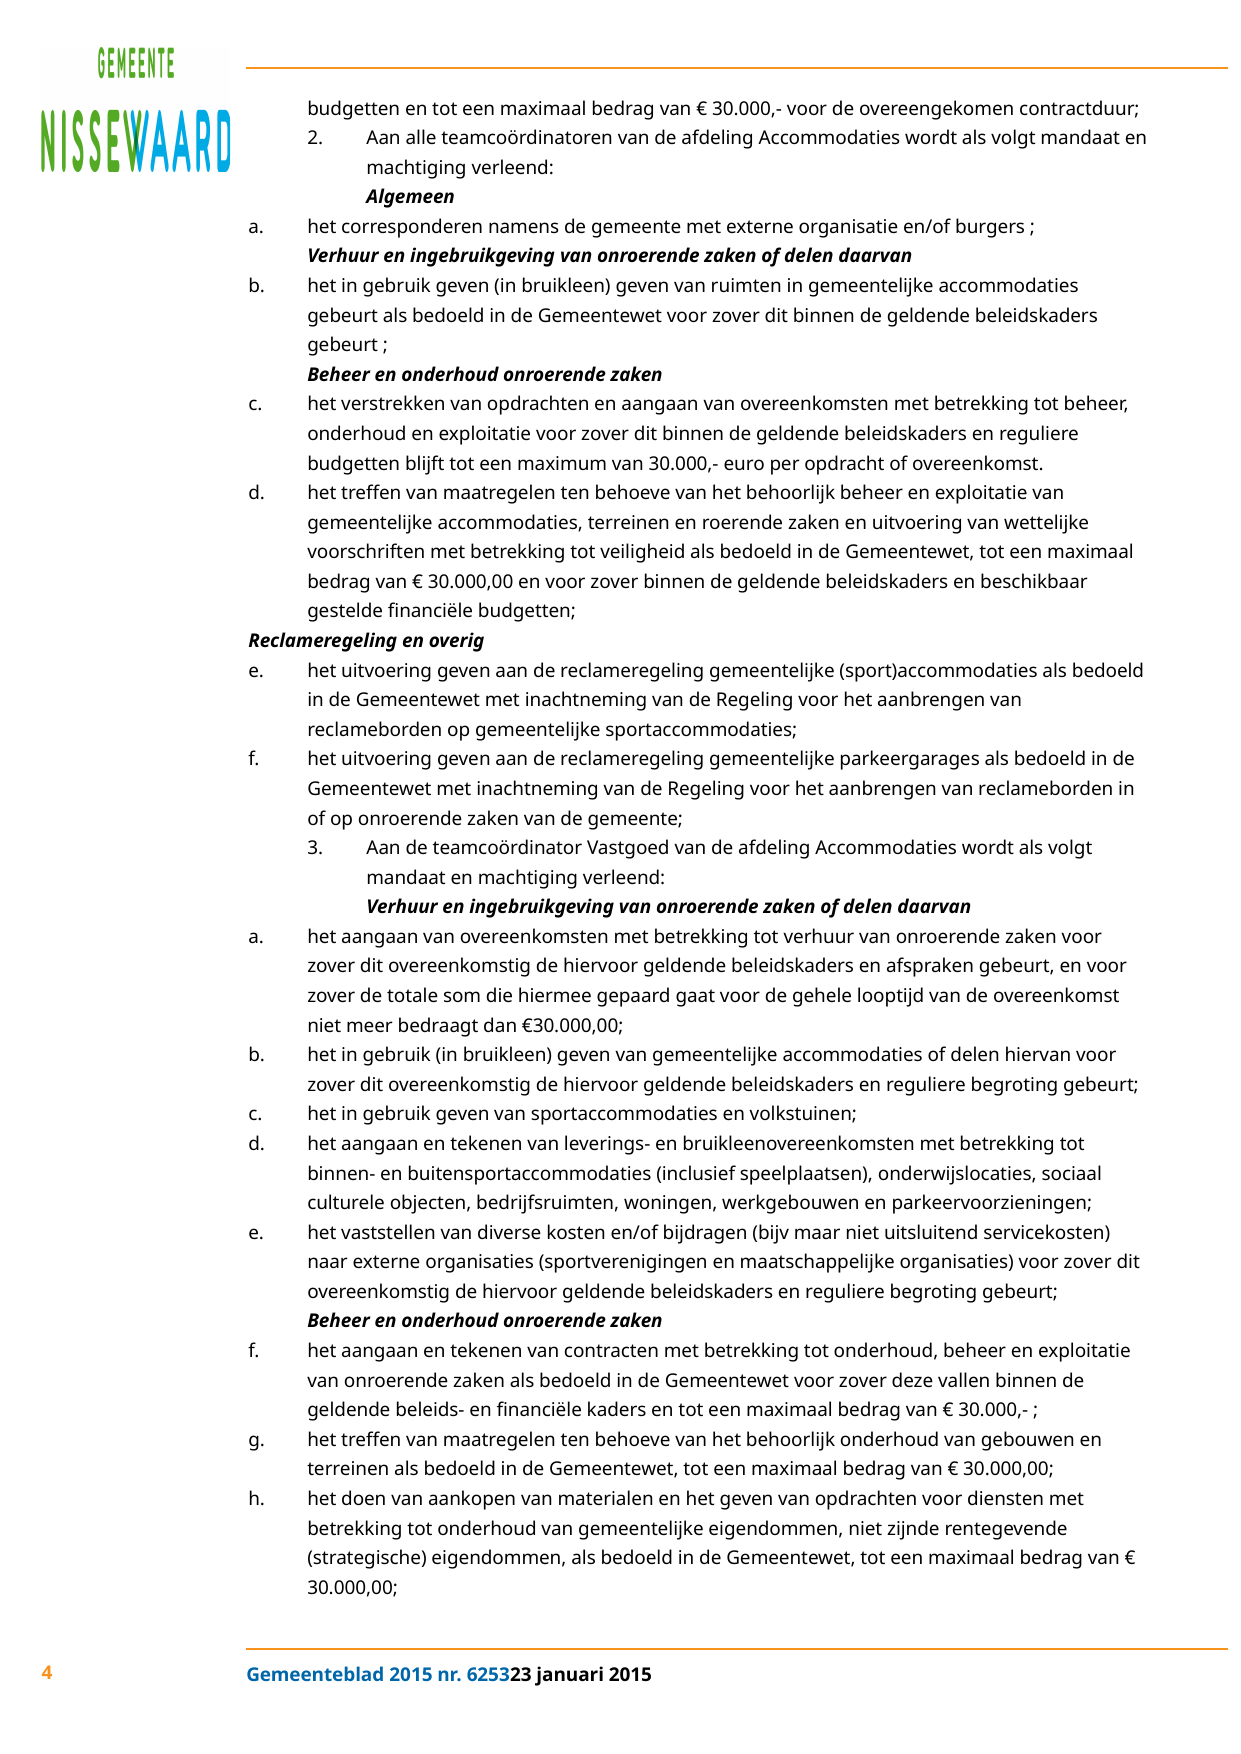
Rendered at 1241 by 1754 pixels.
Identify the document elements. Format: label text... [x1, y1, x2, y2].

list Verhuur en ingebruikgeving van onroerende zaken of delen daarvan [307, 893, 1152, 919]
picture [201, 122, 206, 138]
list het in gebruik geven van sportaccommodaties en volkstuinen; [248, 1101, 1152, 1126]
list het in gebruik geven (in bruikleen) geven van ruimten in gemeentelijke accommodaties gebeurt als bedoeld in de Gemeentewet voor zover dit binnen de geldende beleidskaders gebeurt ; [248, 272, 1152, 357]
list het vaststellen van diverse kosten en/of bijdragen (bijv maar niet uitsluitend servicekosten) naar externe organisaties (sportverenigingen en maatschappelijke organisaties) voor zover dit overeenkomstig de hiervoor geldende beleidskaders en reguliere begroting gebeurt; [248, 1219, 1152, 1304]
picture [200, 151, 206, 172]
list het uitvoering geven aan de reclameregeling gemeentelijke parkeergarages als bedoeld in de Gemeentewet met inachtneming van de Regeling voor het aanbrengen van reclameborden in of op onroerende zaken van de gemeente; [248, 746, 1152, 831]
list Aan alle teamcoördinatoren van de afdeling Accommodaties wordt als volgt mandaat en machtiging verleend: [307, 124, 1152, 180]
list het aangaan en tekenen van contracten met betrekking tot onderhoud, beheer en exploitatie van onroerende zaken als bedoeld in de Gemeentewet voor zover deze vallen binnen de geldende beleids- en financiële kaders en tot een maximaal bedrag van € 30.000,- ; [248, 1337, 1152, 1422]
picture [176, 157, 187, 172]
list het treffen van maatregelen ten behoeve van het behoorlijk onderhoud van gebouwen en terreinen als bedoeld in de Gemeentewet, tot een maximaal bedrag van € 30.000,00; [248, 1426, 1152, 1481]
list het verstrekken van opdrachten en aangaan van overeenkomsten met betrekking tot beheer, onderhoud en exploitatie voor zover dit binnen de geldende beleidskaders en reguliere budgetten blijft tot een maximum van 30.000,- euro per opdracht of overeenkomst. [248, 391, 1152, 476]
list het aangaan en tekenen van leverings- en bruikleenovereenkomsten met betrekking tot binnen- en buitensportaccommodaties (inclusief speelplaatsen), onderwijslocaties, sociaal culturele objecten, bedrijfsruimten, woningen, werkgebouwen en parkeervoorzieningen; [248, 1130, 1152, 1215]
list Algemeen [307, 183, 1152, 209]
list Aan de teamcoördinator Vastgoed van de afdeling Accommodaties wordt als volgt mandaat en machtiging verleend: [307, 834, 1152, 890]
list het aangaan van overeenkomsten met betrekking tot verhuur van onroerende zaken voor zover dit overeenkomstig de hiervoor geldende beleidskaders en afspraken gebeurt, en voor zover de totale som die hiermee gepaard gaat voor de gehele looptijd van de overeenkomst niet meer bedraagt dan €30.000,00; [248, 923, 1152, 1038]
list Beheer en onderhoud onroerende zaken [248, 1308, 1152, 1333]
picture [222, 122, 227, 160]
list budgetten en tot een maximaal bedrag van € 30.000,- voor de overeengekomen contractduur; [248, 95, 1152, 121]
list het treffen van maatregelen ten behoeve van het behoorlijk beheer en exploitatie van gemeentelijke accommodaties, terreinen en roerende zaken en uitvoering van wettelijke voorschriften met betrekking tot veiligheid als bedoeld in de Gemeentewet, tot een maximaal bedrag van € 30.000,00 en voor zover binnen de geldende beleidskaders en beschikbaar gestelde financiële budgetten; [248, 479, 1152, 623]
text Reclameregeling en overig [248, 627, 1152, 653]
list het doen van aankopen van materialen en het geven van opdrachten voor diensten met betrekking tot onderhoud van gemeentelijke eigendommen, niet zijnde rentegevende (strategische) eigendommen, als bedoeld in de Gemeentewet, tot een maximaal bedrag van € 30.000,00; [248, 1485, 1152, 1600]
list het uitvoering geven aan de reclameregeling gemeentelijke (sport)accommodaties als bedoeld in de Gemeentewet met inachtneming van de Regeling voor het aanbrengen van reclameborden op gemeentelijke sportaccommodaties; [248, 657, 1152, 742]
list Beheer en onderhoud onroerende zaken [248, 361, 1152, 387]
list Verhuur en ingebruikgeving van onroerende zaken of delen daarvan [248, 243, 1152, 268]
list het in gebruik (in bruikleen) geven van gemeentelijke accommodaties of delen hiervan voor zover dit overeenkomstig de hiervoor geldende beleidskaders en reguliere begroting gebeurt; [248, 1041, 1152, 1097]
picture [41, 47, 231, 172]
list het corresponderen namens de gemeente met externe organisatie en/of burgers ; [248, 213, 1152, 239]
picture [154, 157, 165, 172]
